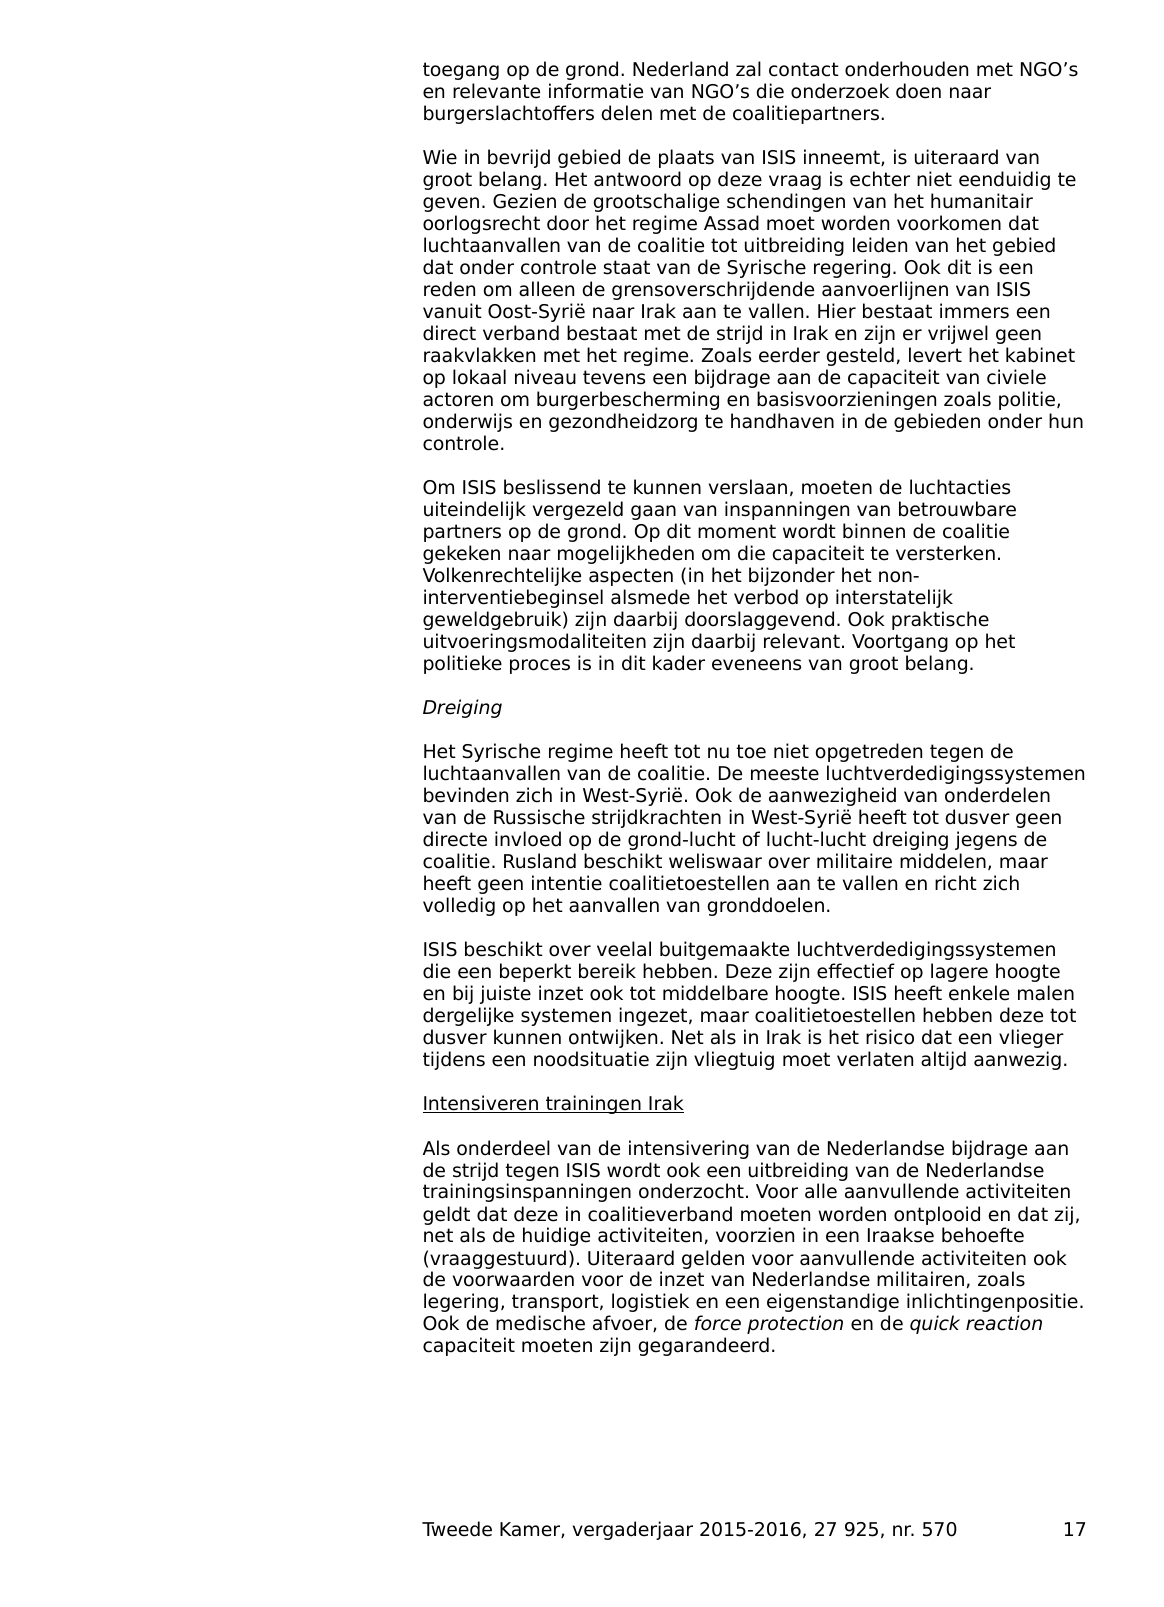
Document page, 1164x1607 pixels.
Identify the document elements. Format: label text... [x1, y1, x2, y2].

subtitle Dreiging [422, 697, 1087, 719]
text Het Syrische regime heeft tot nu toe niet opgetreden tegen de luchtaanvallen van de coalitie. De meeste luchtverdedigingssystemen bevinden zich in West-Syrië. Ook de aanwezigheid van onderdelen van de Russische strijdkrachten in West-Syrië heeft tot dusver geen directe invloed op de grond-lucht of lucht-lucht dreiging jegens de coalitie. Rusland beschikt weliswaar over militaire middelen, maar heeft geen intentie coalitietoestellen aan te vallen en richt zich volledig op het aanvallen van gronddoelen. [422, 741, 1087, 917]
text Wie in bevrijd gebied de plaats van ISIS inneemt, is uiteraard van groot belang. Het antwoord op deze vraag is echter niet eenduidig te geven. Gezien de grootschalige schendingen van het humanitair oorlogsrecht door het regime Assad moet worden voorkomen dat luchtaanvallen van de coalitie tot uitbreiding leiden van het gebied dat onder controle staat van de Syrische regering. Ook dit is een reden om alleen de grensoverschrijdende aanvoerlijnen van ISIS vanuit Oost-Syrië naar Irak aan te vallen. Hier bestaat immers een direct verband bestaat met de strijd in Irak en zijn er vrijwel geen raakvlakken met het regime. Zoals eerder gesteld, levert het kabinet op lokaal niveau tevens een bijdrage aan de capaciteit van civiele actoren om burgerbescherming en basisvoorzieningen zoals politie, onderwijs en gezondheidzorg te handhaven in de gebieden onder hun controle. [422, 147, 1087, 455]
text Als onderdeel van de intensivering van de Nederlandse bijdrage aan de strijd tegen ISIS wordt ook een uitbreiding van de Nederlandse trainingsinspanningen onderzocht. Voor alle aanvullende activiteiten geldt dat deze in coalitieverband moeten worden ontplooid en dat zij, net als de huidige activiteiten, voorzien in een Iraakse behoefte (vraaggestuurd). Uiteraard gelden voor aanvullende activiteiten ook de voorwaarden voor de inzet van Nederlandse militairen, zoals legering, transport, logistiek en een eigenstandige inlichtingenpositie. Ook de medische afvoer, de force protection en de quick reaction capaciteit moeten zijn gegarandeerd. [422, 1137, 1087, 1357]
text ISIS beschikt over veelal buitgemaakte luchtverdedigingssystemen die een beperkt bereik hebben. Deze zijn effectief op lagere hoogte en bij juiste inzet ook tot middelbare hoogte. ISIS heeft enkele malen dergelijke systemen ingezet, maar coalitietoestellen hebben deze tot dusver kunnen ontwijken. Net als in Irak is het risico dat een vlieger tijdens een noodsituatie zijn vliegtuig moet verlaten altijd aanwezig. [422, 939, 1087, 1071]
subtitle Intensiveren trainingen Irak [422, 1093, 1087, 1115]
text toegang op de grond. Nederland zal contact onderhouden met NGO’s en relevante informatie van NGO’s die onderzoek doen naar burgerslachtoffers delen met de coalitiepartners. [422, 59, 1087, 125]
text Om ISIS beslissend te kunnen verslaan, moeten de luchtacties uiteindelijk vergezeld gaan van inspanningen van betrouwbare partners op de grond. Op dit moment wordt binnen de coalitie gekeken naar mogelijkheden om die capaciteit te versterken. Volkenrechtelijke aspecten (in het bijzonder het non-interventiebeginsel alsmede het verbod op interstatelijk geweldgebruik) zijn daarbij doorslaggevend. Ook praktische uitvoeringsmodaliteiten zijn daarbij relevant. Voortgang op het politieke proces is in dit kader eveneens van groot belang. [422, 477, 1087, 675]
